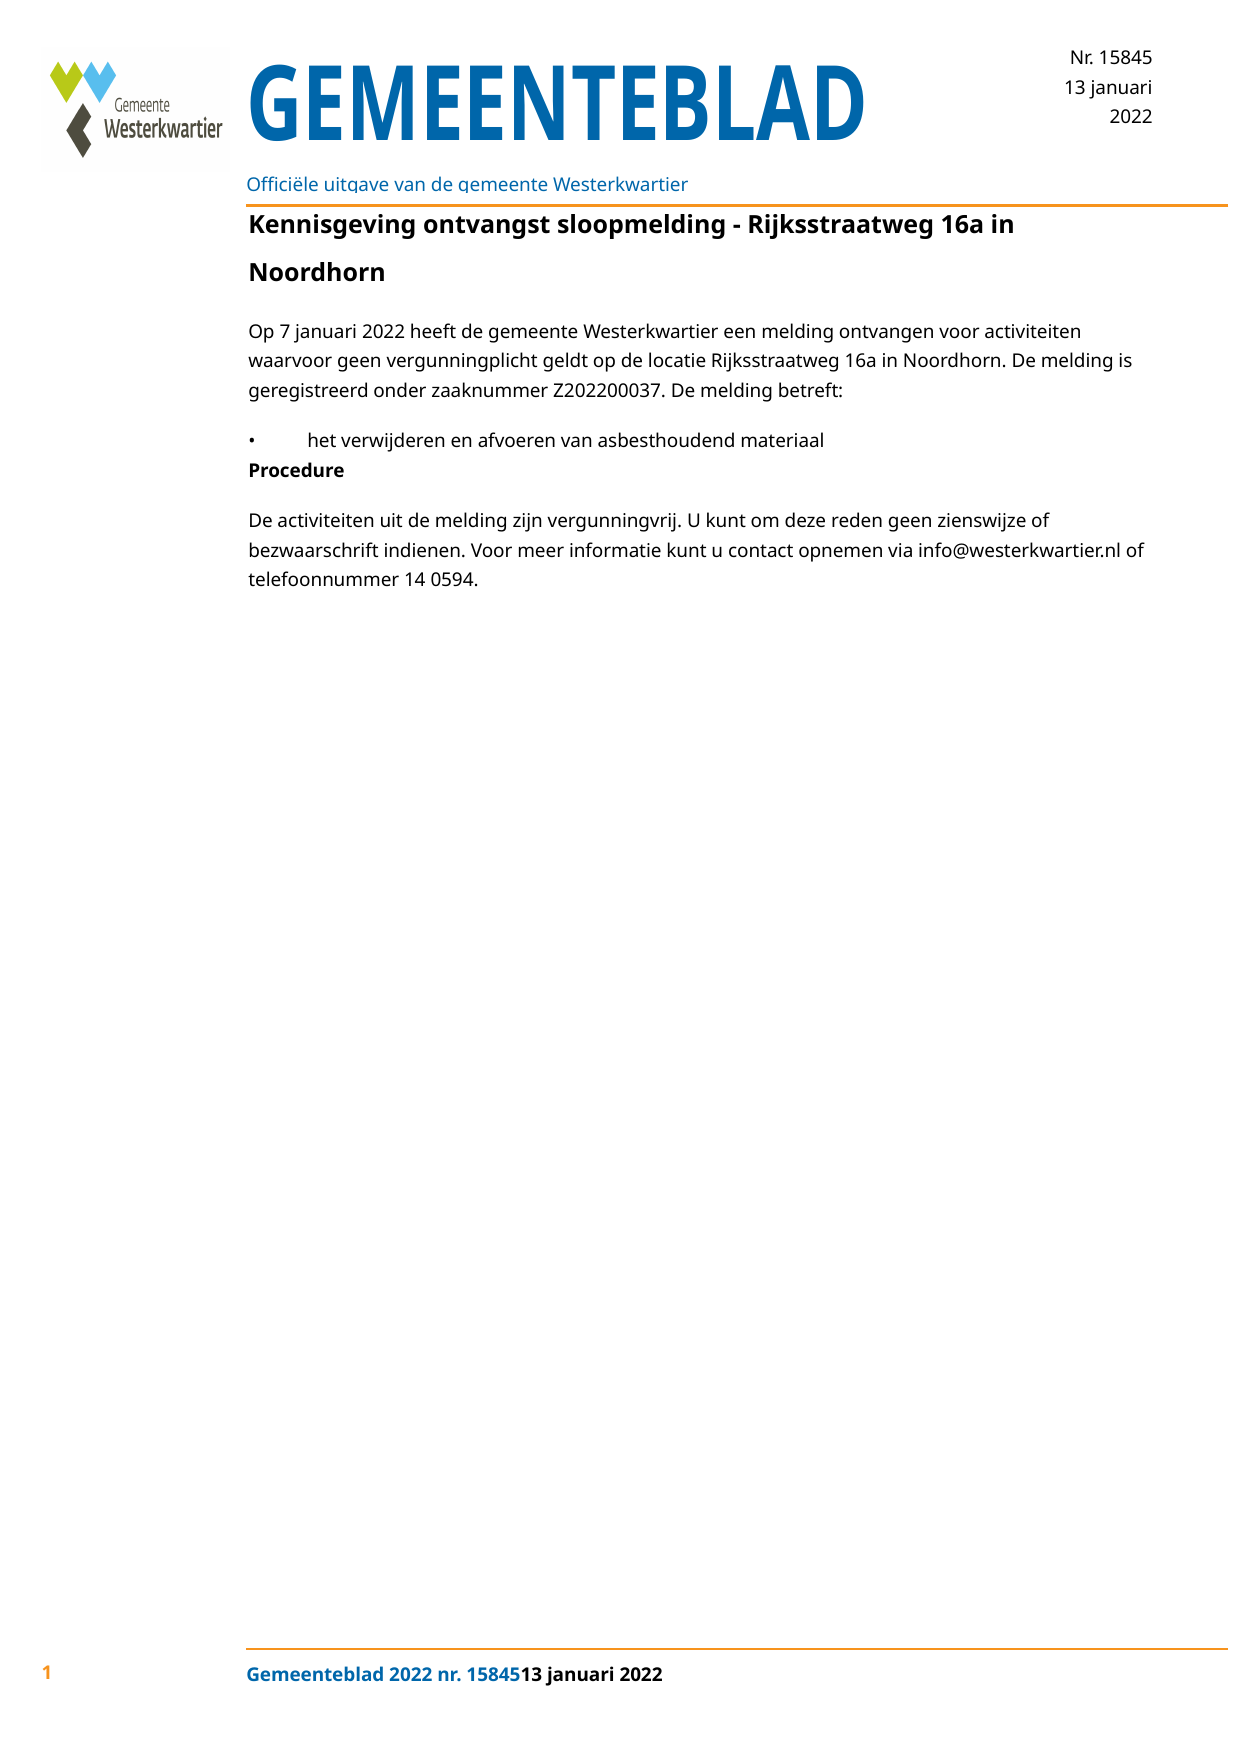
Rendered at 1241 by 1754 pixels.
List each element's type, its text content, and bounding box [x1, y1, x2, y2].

text De activiteiten uit de melding zijn vergunningvrij. U kunt om deze reden geen zienswijze of bezwaarschrift indienen. Voor meer informatie kunt u contact opnemen via info@westerkwartier.nl of telefoonnummer 14 0594. [248, 507, 1152, 592]
list het verwijderen en afvoeren van asbesthoudend materiaal [248, 427, 1152, 453]
text Kennisgeving ontvangst sloopmelding - Rijksstraatweg 16a in Noordhorn [248, 207, 1152, 288]
picture [41, 47, 231, 172]
text Op 7 januari 2022 heeft de gemeente Westerkwartier een melding ontvangen voor activiteiten waarvoor geen vergunningplicht geldt op de locatie Rijksstraatweg 16a in Noordhorn. De melding is geregistreerd onder zaaknummer Z202200037. De melding betreft: [248, 318, 1152, 403]
text Procedure [248, 457, 1152, 483]
